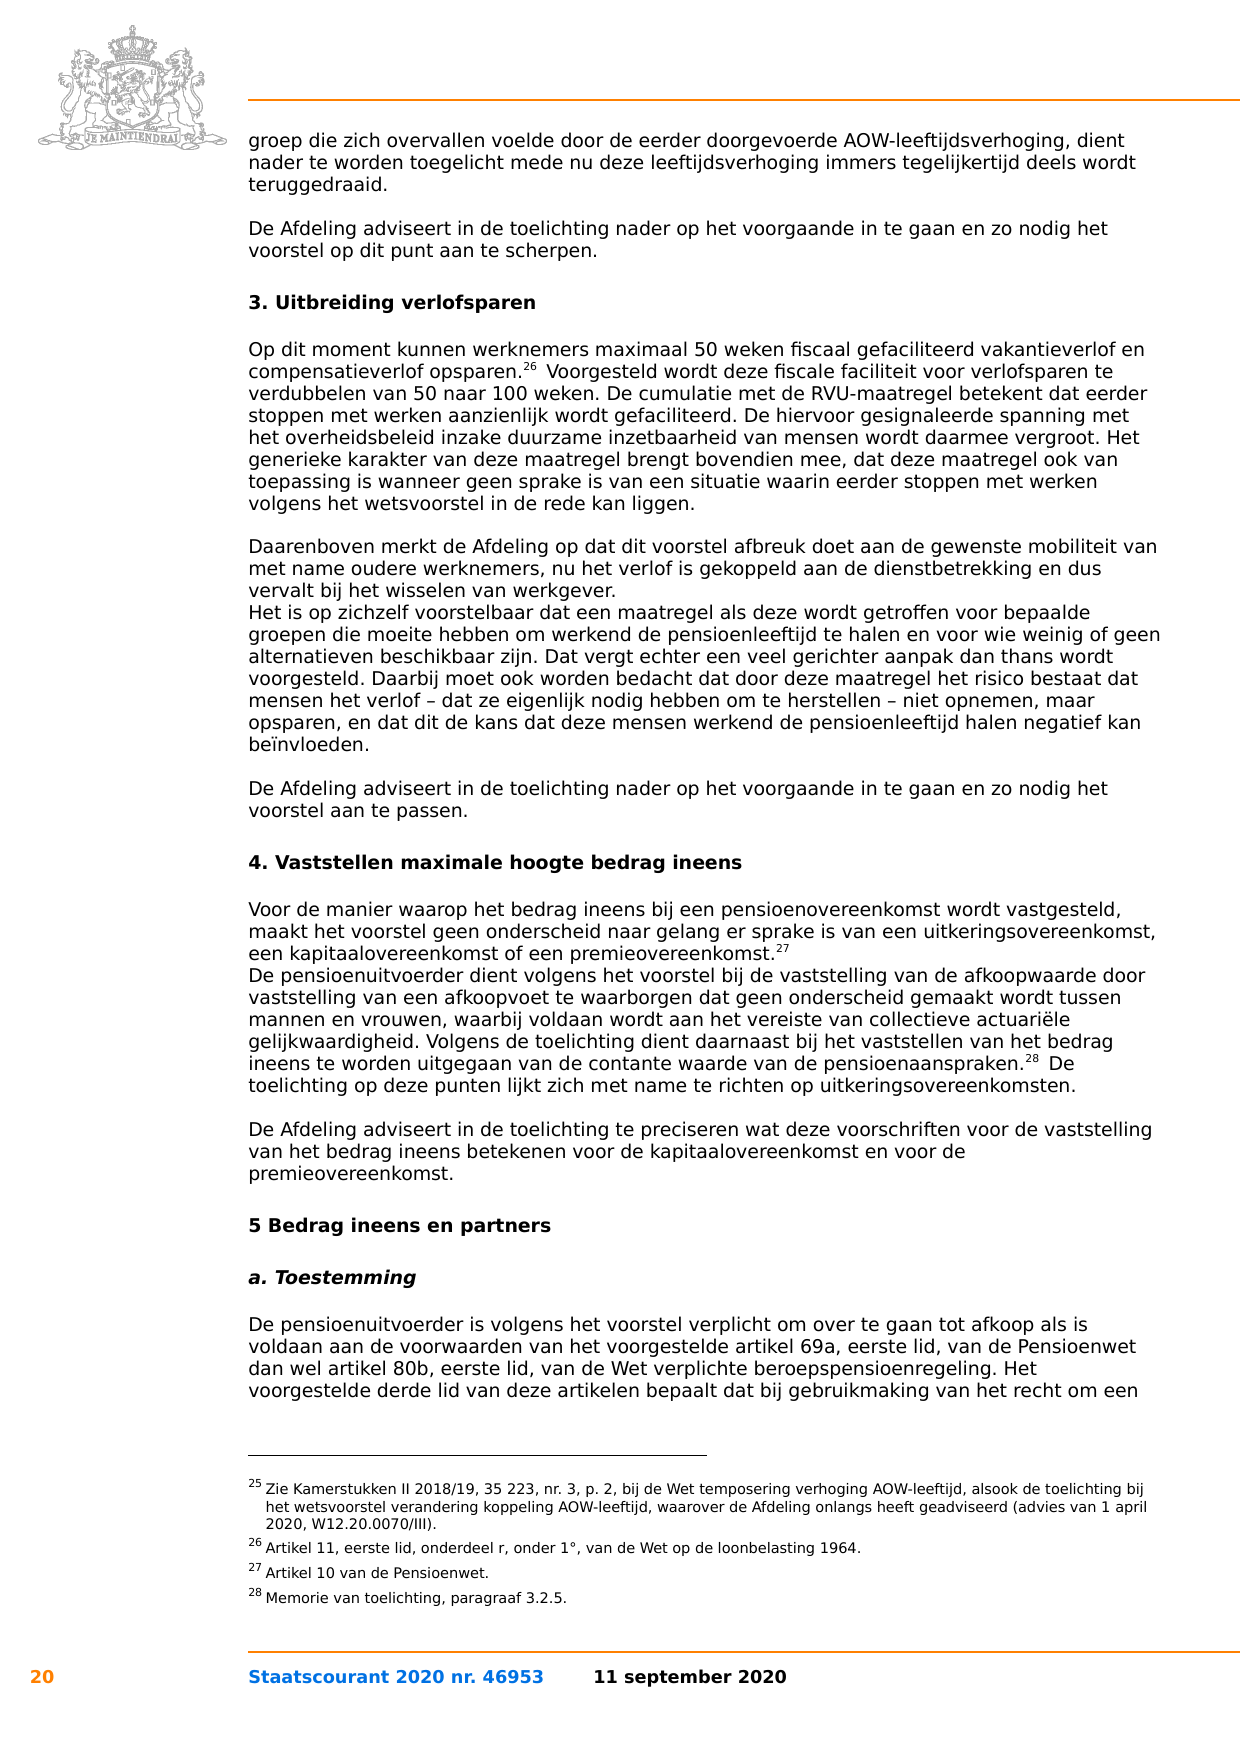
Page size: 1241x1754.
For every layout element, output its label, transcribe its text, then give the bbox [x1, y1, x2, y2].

text Artikel 10 van de Pensioenwet. [248, 1561, 1163, 1583]
text De Afdeling adviseert in de toelichting nader op het voorgaande in te gaan en zo nodig het voorstel op dit punt aan te scherpen. [248, 218, 1163, 262]
text Voor de manier waarop het bedrag ineens bij een pensioenovereenkomst wordt vastgesteld, maakt het voorstel geen onderscheid naar gelang er sprake is van een uitkeringsovereenkomst, een kapitaalovereenkomst of een premieovereenkomst. [248, 899, 1163, 965]
text Het is op zichzelf voorstelbaar dat een maatregel als deze wordt getroffen voor bepaalde groepen die moeite hebben om werkend de pensioenleeftijd te halen en voor wie weinig of geen alternatieven beschikbaar zijn. Dat vergt echter een veel gerichter aanpak dan thans wordt voorgesteld. Daarbij moet ook worden bedacht dat door deze maatregel het risico bestaat dat mensen het verlof – dat ze eigenlijk nodig hebben om te herstellen – niet opnemen, maar opsparen, en dat dit de kans dat deze mensen werkend de pensioenleeftijd halen negatief kan beïnvloeden. [248, 602, 1163, 756]
text De pensioenuitvoerder is volgens het voorstel verplicht om over te gaan tot afkoop als is voldaan aan de voorwaarden van het voorgestelde artikel 69a, eerste lid, van de Pensioenwet dan wel artikel 80b, eerste lid, van de Wet verplichte beroepspensioenregeling. Het voorgestelde derde lid van deze artikelen bepaalt dat bij gebruikmaking van het recht om een [248, 1313, 1163, 1401]
text De Afdeling adviseert in de toelichting te preciseren wat deze voorschriften voor de vaststelling van het bedrag ineens betekenen voor de kapitaalovereenkomst en voor de premieovereenkomst. [248, 1119, 1163, 1184]
subtitle 5 Bedrag ineens en partners [248, 1214, 1163, 1237]
text groep die zich overvallen voelde door de eerder doorgevoerde AOW-leeftijdsverhoging, dient nader te worden toegelicht mede nu deze leeftijdsverhoging immers tegelijkertijd deels wordt teruggedraaid. [248, 130, 1163, 196]
text Memorie van toelichting, paragraaf 3.2.5. [248, 1586, 1163, 1608]
text De Afdeling adviseert in de toelichting nader op het voorgaande in te gaan en zo nodig het voorstel aan te passen. [248, 778, 1163, 822]
picture [38, 25, 227, 150]
text De pensioenuitvoerder dient volgens het voorstel bij de vaststelling van de afkoopwaarde door vaststelling van een afkoopvoet te waarborgen dat geen onderscheid gemaakt wordt tussen mannen en vrouwen, waarbij voldaan wordt aan het vereiste van collectieve actuariële gelijkwaardigheid. Volgens de toelichting dient daarnaast bij het vaststellen van het bedrag ineens te worden uitgegaan van de contante waarde van de pensioenaanspraken. De toelichting op deze punten lijkt zich met name te richten op uitkeringsovereenkomsten. [248, 965, 1163, 1097]
text Artikel 11, eerste lid, onderdeel r, onder 1°, van de Wet op de loonbelasting 1964. [248, 1536, 1163, 1558]
text Zie Kamerstukken II 2018/19, 35 223, nr. 3, p. 2, bij de Wet temposering verhoging AOW-leeftijd, alsook de toelichting bij het wetsvoorstel verandering koppeling AOW-leeftijd, waarover de Afdeling onlangs heeft geadviseerd (advies van 1 april 2020, W12.20.0070/III). [248, 1477, 1163, 1533]
text Op dit moment kunnen werknemers maximaal 50 weken fiscaal gefaciliteerd vakantieverlof en compensatieverlof opsparen. Voorgesteld wordt deze fiscale faciliteit voor verlofsparen te verdubbelen van 50 naar 100 weken. De cumulatie met de RVU-maatregel betekent dat eerder stoppen met werken aanzienlijk wordt gefaciliteerd. De hiervoor gesignaleerde spanning met het overheidsbeleid inzake duurzame inzetbaarheid van mensen wordt daarmee vergroot. Het generieke karakter van deze maatregel brengt bovendien mee, dat deze maatregel ook van toepassing is wanneer geen sprake is van een situatie waarin eerder stoppen met werken volgens het wetsvoorstel in de rede kan liggen. [248, 339, 1163, 514]
subtitle 4. Vaststellen maximale hoogte bedrag ineens [248, 852, 1163, 874]
subtitle 3. Uitbreiding verlofsparen [248, 292, 1163, 314]
text Daarenboven merkt de Afdeling op dat dit voorstel afbreuk doet aan de gewenste mobiliteit van met name oudere werknemers, nu het verlof is gekoppeld aan de dienstbetrekking en dus vervalt bij het wisselen van werkgever. [248, 536, 1163, 602]
subtitle a. Toestemming [248, 1267, 1163, 1288]
